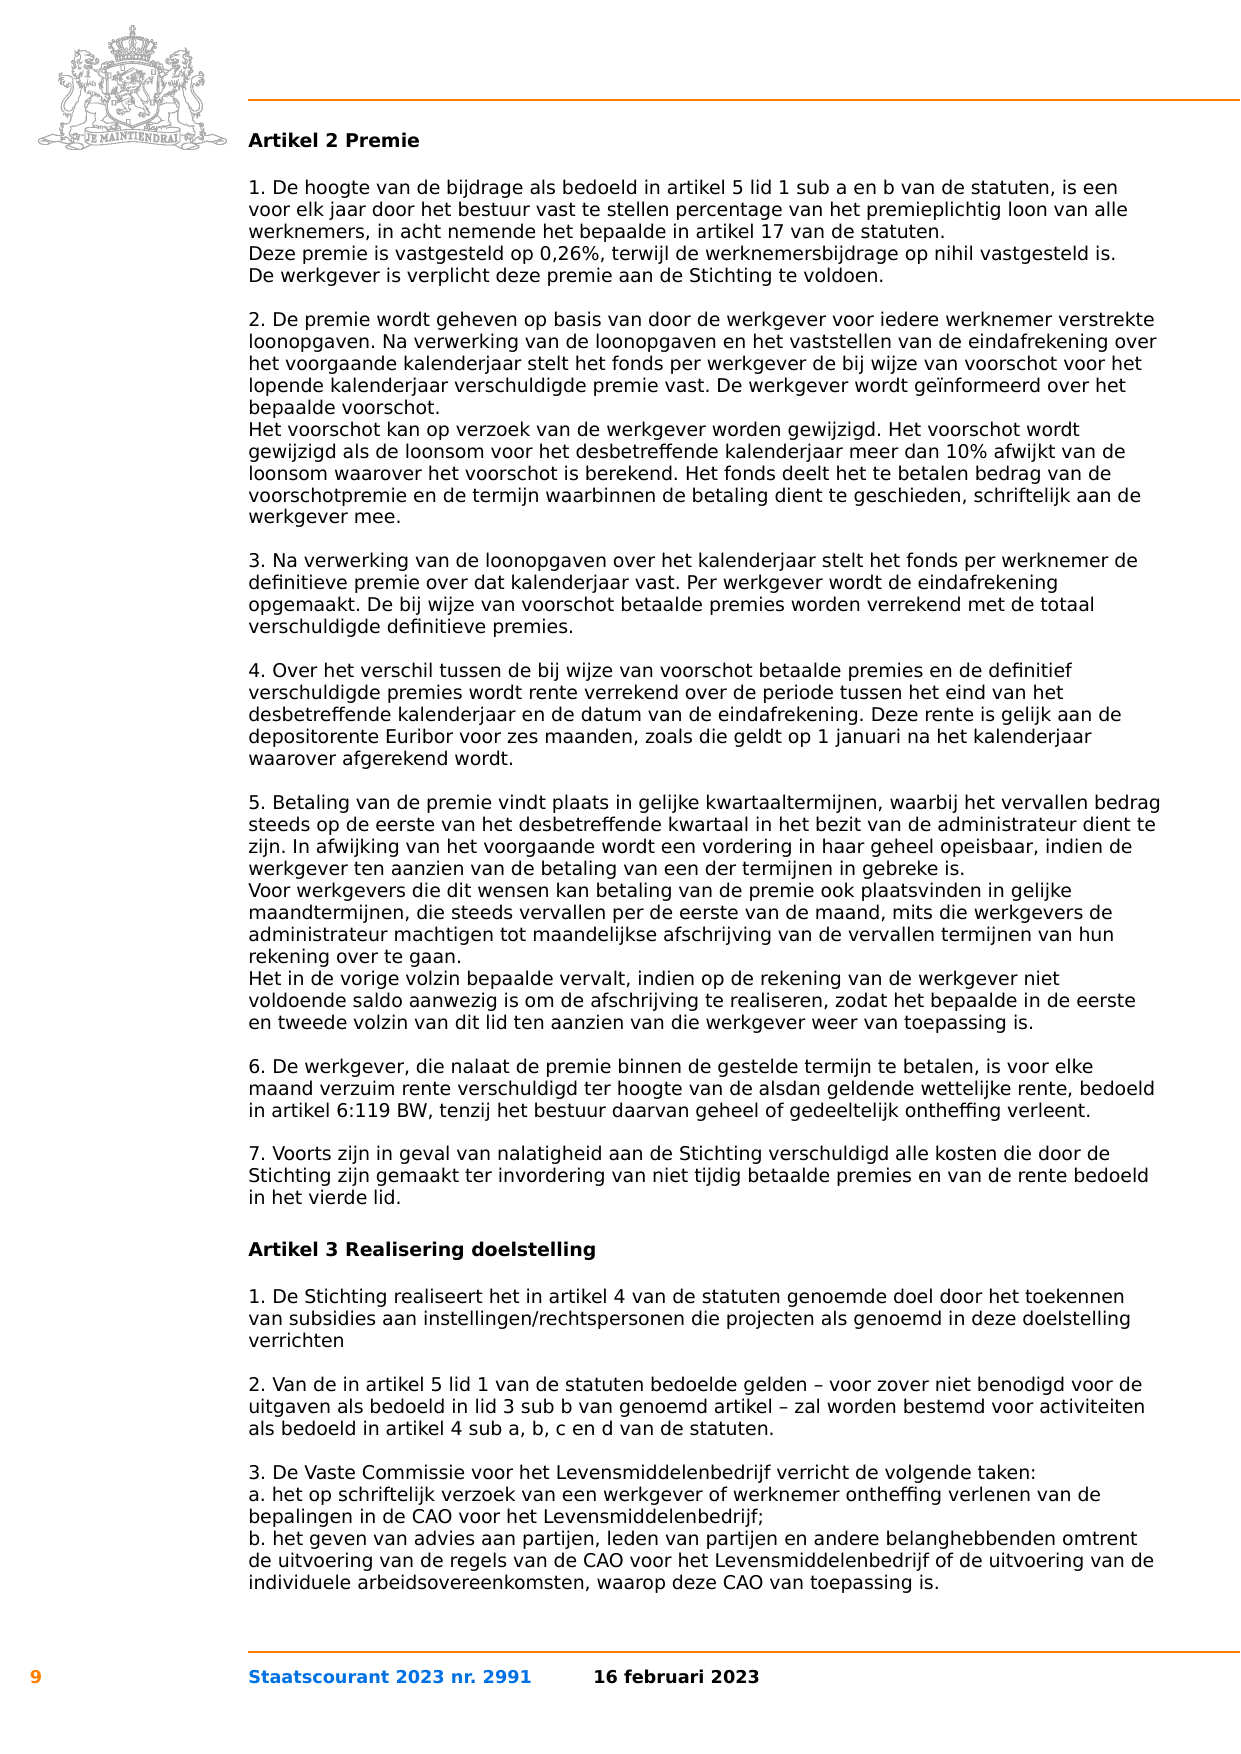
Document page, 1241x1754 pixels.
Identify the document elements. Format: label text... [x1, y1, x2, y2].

text 2. De premie wordt geheven op basis van door de werkgever voor iedere werknemer verstrekte loonopgaven. Na verwerking van de loonopgaven en het vaststellen van de eindafrekening over het voorgaande kalenderjaar stelt het fonds per werkgever de bij wijze van voorschot voor het lopende kalenderjaar verschuldigde premie vast. De werkgever wordt geïnformeerd over het bepaalde voorschot. [248, 309, 1163, 418]
text 1. De Stichting realiseert het in artikel 4 van de statuten genoemde doel door het toekennen van subsidies aan instellingen/rechtspersonen die projecten als genoemd in deze doelstelling verrichten [248, 1286, 1163, 1352]
picture [38, 25, 227, 150]
text 7. Voorts zijn in geval van nalatigheid aan de Stichting verschuldigd alle kosten die door de Stichting zijn gemaakt ter invordering van niet tijdig betaalde premies en van de rente bedoeld in het vierde lid. [248, 1143, 1163, 1209]
text Voor werkgevers die dit wensen kan betaling van de premie ook plaatsvinden in gelijke maandtermijnen, die steeds vervallen per de eerste van de maand, mits die werkgevers de administrateur machtigen tot maandelijkse afschrijving van de vervallen termijnen van hun rekening over te gaan. [248, 880, 1163, 968]
text 2. Van de in artikel 5 lid 1 van de statuten bedoelde gelden – voor zover niet benodigd voor de uitgaven als bedoeld in lid 3 sub b van genoemd artikel – zal worden bestemd voor activiteiten als bedoeld in artikel 4 sub a, b, c en d van de statuten. [248, 1374, 1163, 1440]
text Het in de vorige volzin bepaalde vervalt, indien op de rekening van de werkgever niet voldoende saldo aanwezig is om de afschrijving te realiseren, zodat het bepaalde in de eerste en tweede volzin van dit lid ten aanzien van die werkgever weer van toepassing is. [248, 968, 1163, 1034]
text Deze premie is vastgesteld op 0,26%, terwijl de werknemersbijdrage op nihil vastgesteld is. [248, 243, 1163, 265]
subtitle Artikel 3 Realisering doelstelling [248, 1239, 1163, 1261]
text 3. De Vaste Commissie voor het Levensmiddelenbedrijf verricht de volgende taken: [248, 1462, 1163, 1484]
subtitle Artikel 2 Premie [248, 130, 1163, 152]
text 5. Betaling van de premie vindt plaats in gelijke kwartaaltermijnen, waarbij het vervallen bedrag steeds op de eerste van het desbetreffende kwartaal in het bezit van de administrateur dient te zijn. In afwijking van het voorgaande wordt een vordering in haar geheel opeisbaar, indien de werkgever ten aanzien van de betaling van een der termijnen in gebreke is. [248, 792, 1163, 880]
text b. het geven van advies aan partijen, leden van partijen en andere belanghebbenden omtrent de uitvoering van de regels van de CAO voor het Levensmiddelenbedrijf of de uitvoering van de individuele arbeidsovereenkomsten, waarop deze CAO van toepassing is. [248, 1528, 1163, 1594]
text 1. De hoogte van de bijdrage als bedoeld in artikel 5 lid 1 sub a en b van de statuten, is een voor elk jaar door het bestuur vast te stellen percentage van het premieplichtig loon van alle werknemers, in acht nemende het bepaalde in artikel 17 van de statuten. [248, 177, 1163, 243]
text a. het op schriftelijk verzoek van een werkgever of werknemer ontheffing verlenen van de bepalingen in de CAO voor het Levensmiddelenbedrijf; [248, 1484, 1163, 1528]
text 6. De werkgever, die nalaat de premie binnen de gestelde termijn te betalen, is voor elke maand verzuim rente verschuldigd ter hoogte van de alsdan geldende wettelijke rente, bedoeld in artikel 6:119 BW, tenzij het bestuur daarvan geheel of gedeeltelijk ontheffing verleent. [248, 1056, 1163, 1121]
text De werkgever is verplicht deze premie aan de Stichting te voldoen. [248, 265, 1163, 287]
text 4. Over het verschil tussen de bij wijze van voorschot betaalde premies en de definitief verschuldigde premies wordt rente verrekend over de periode tussen het eind van het desbetreffende kalenderjaar en de datum van de eindafrekening. Deze rente is gelijk aan de depositorente Euribor voor zes maanden, zoals die geldt op 1 januari na het kalenderjaar waarover afgerekend wordt. [248, 660, 1163, 770]
text Het voorschot kan op verzoek van de werkgever worden gewijzigd. Het voorschot wordt gewijzigd als de loonsom voor het desbetreffende kalenderjaar meer dan 10% afwijkt van de loonsom waarover het voorschot is berekend. Het fonds deelt het te betalen bedrag van de voorschotpremie en de termijn waarbinnen de betaling dient te geschieden, schriftelijk aan de werkgever mee. [248, 418, 1163, 528]
text 3. Na verwerking van de loonopgaven over het kalenderjaar stelt het fonds per werknemer de definitieve premie over dat kalenderjaar vast. Per werkgever wordt de eindafrekening opgemaakt. De bij wijze van voorschot betaalde premies worden verrekend met de totaal verschuldigde definitieve premies. [248, 550, 1163, 638]
